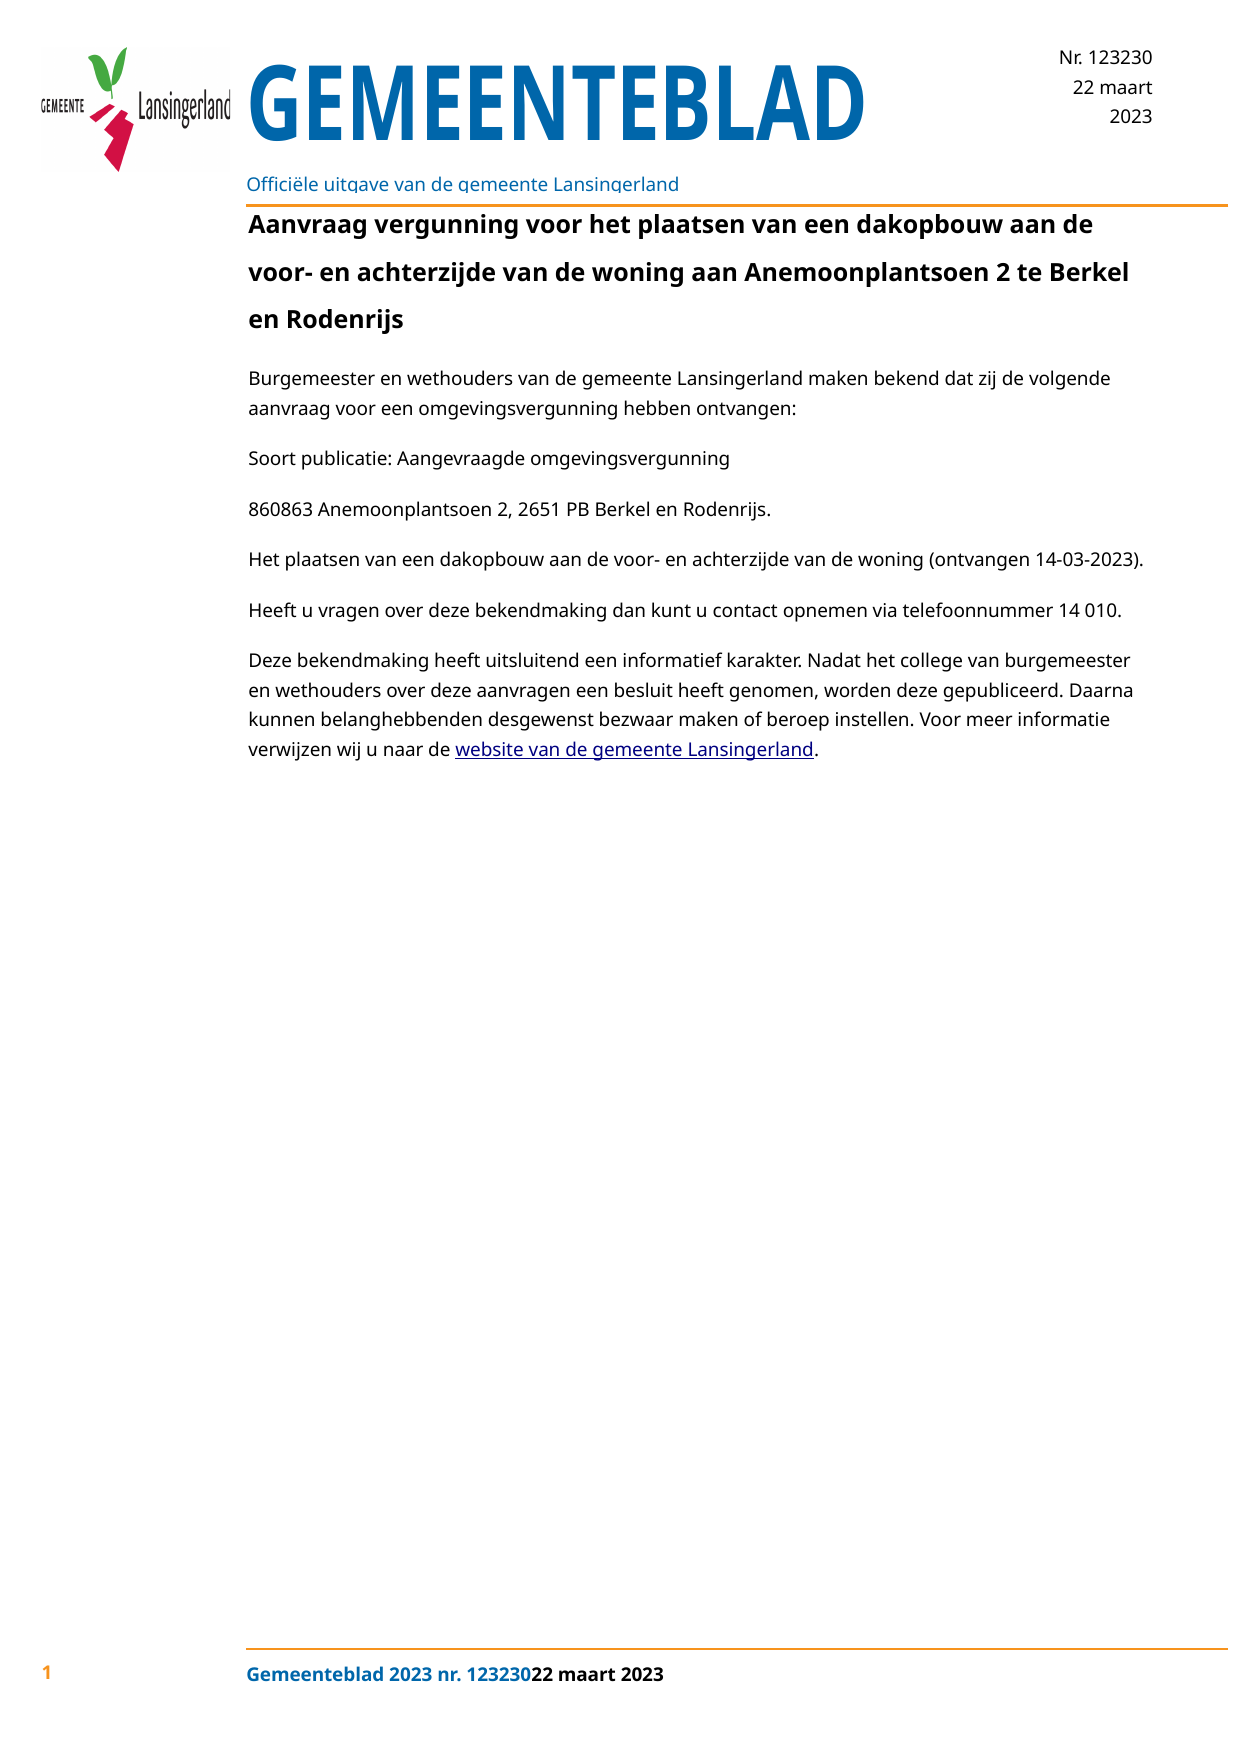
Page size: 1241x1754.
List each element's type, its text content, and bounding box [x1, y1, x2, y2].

text Soort publicatie: Aangevraagde omgevingsvergunning [248, 446, 1152, 471]
text Heeft u vragen over deze bekendmaking dan kunt u contact opnemen via telefoonnummer 14 010. [248, 597, 1152, 622]
text Deze bekendmaking heeft uitsluitend een informatief karakter. Nadat het college van burgemeester en wethouders over deze aanvragen een besluit heeft genomen, worden deze gepubliceerd. Daarna kunnen belanghebbenden desgewenst bezwaar maken of beroep instellen. Voor meer informatie verwijzen wij u naar de website van de gemeente Lansingerland. [248, 647, 1152, 762]
text 860863 Anemoonplantsoen 2, 2651 PB Berkel en Rodenrijs. [248, 496, 1152, 522]
text Het plaatsen van een dakopbouw aan de voor- en achterzijde van de woning (ontvangen 14-03-2023). [248, 546, 1152, 572]
picture [41, 47, 231, 172]
text Aanvraag vergunning voor het plaatsen van een dakopbouw aan de voor- en achterzijde van de woning aan Anemoonplantsoen 2 te Berkel en Rodenrijs [248, 207, 1152, 336]
text Burgemeester en wethouders van de gemeente Lansingerland maken bekend dat zij de volgende aanvraag voor een omgevingsvergunning hebben ontvangen: [248, 366, 1152, 421]
